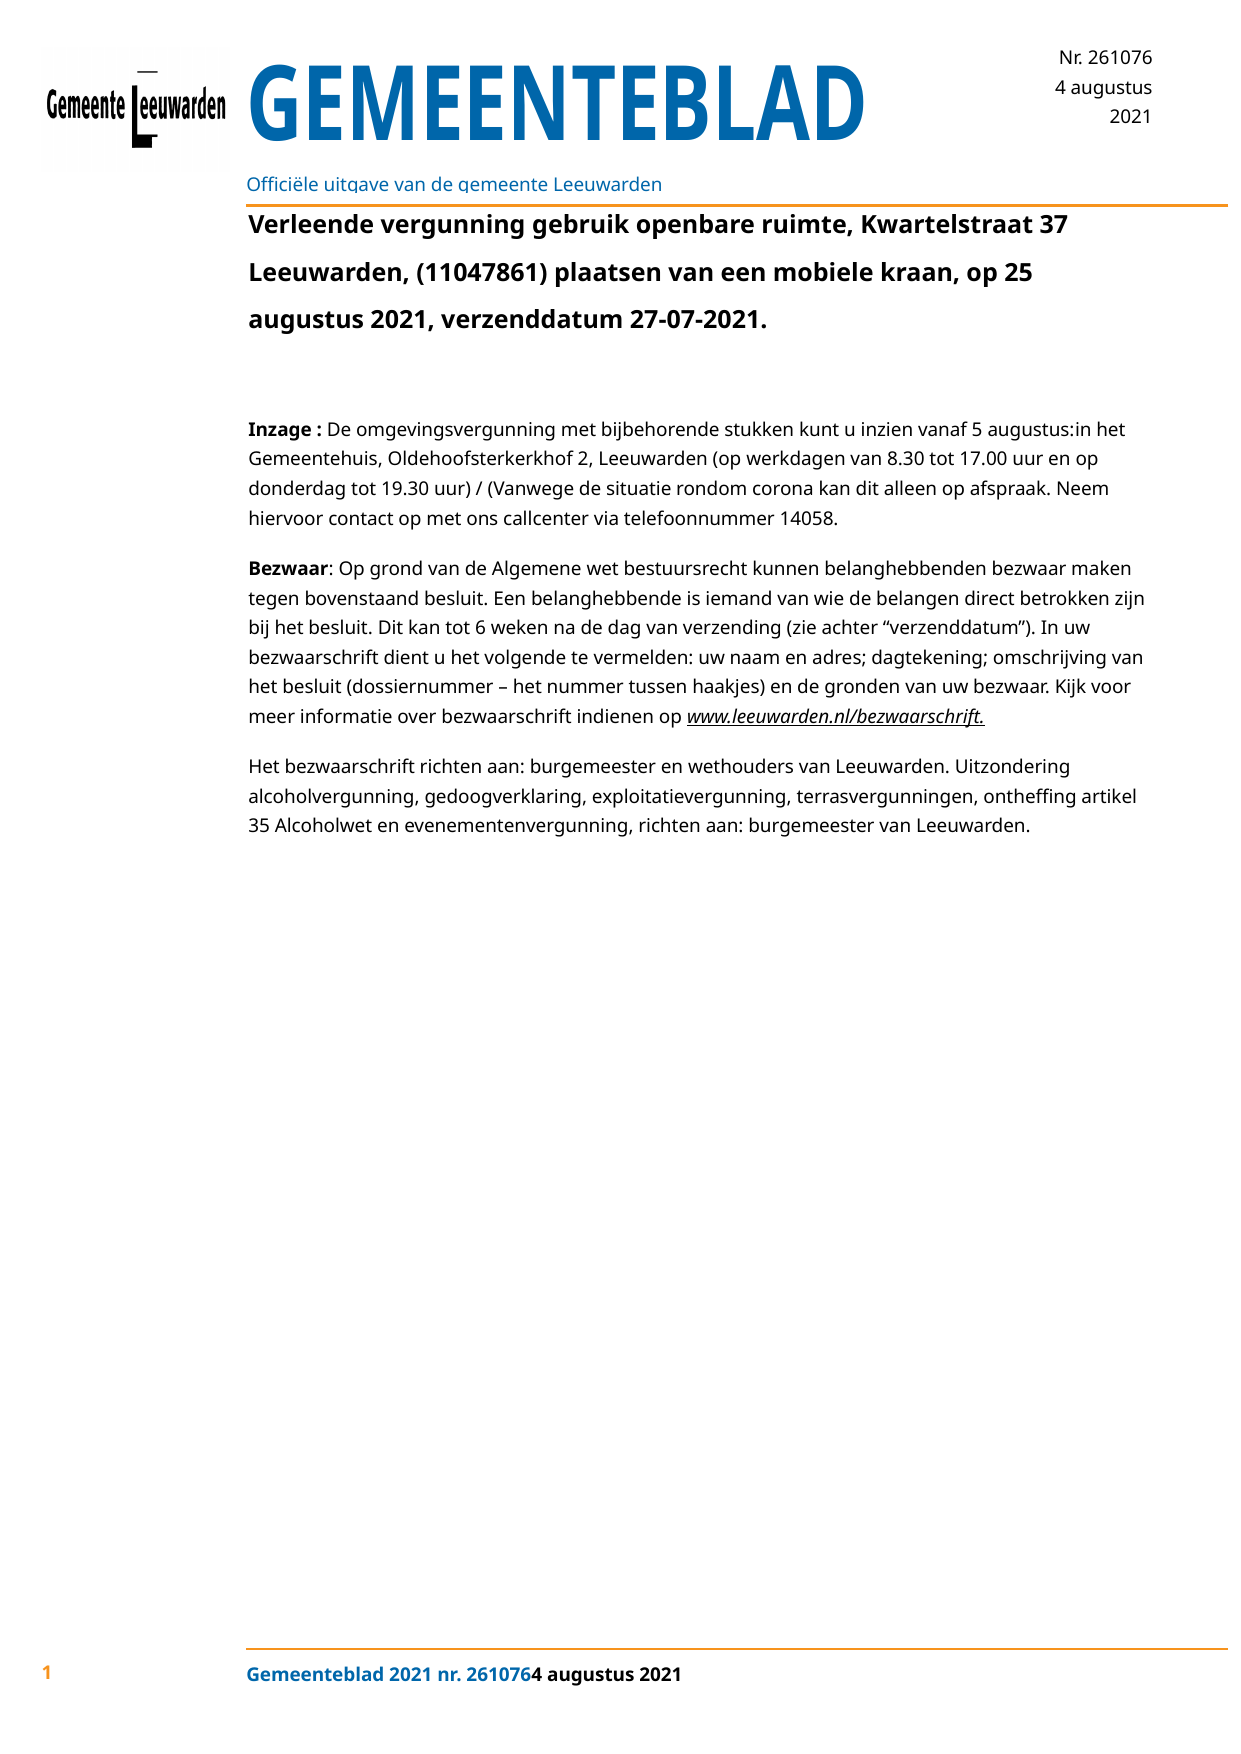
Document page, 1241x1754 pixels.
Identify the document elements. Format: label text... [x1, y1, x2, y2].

text Verleende vergunning gebruik openbare ruimte, Kwartelstraat 37 Leeuwarden, (11047861) plaatsen van een mobiele kraan, op 25 augustus 2021, verzenddatum 27-07-2021. [248, 207, 1152, 336]
text Inzage : De omgevingsvergunning met bijbehorende stukken kunt u inzien vanaf 5 augustus:in het Gemeentehuis, Oldehoofsterkerkhof 2, Leeuwarden (op werkdagen van 8.30 tot 17.00 uur en op donderdag tot 19.30 uur) / (Vanwege de situatie rondom corona kan dit alleen op afspraak. Neem hiervoor contact op met ons callcenter via telefoonnummer 14058. [248, 416, 1152, 530]
text Het bezwaarschrift richten aan: burgemeester en wethouders van Leeuwarden. Uitzondering alcoholvergunning, gedoogverklaring, exploitatievergunning, terrasvergunningen, ontheffing artikel 35 Alcoholwet en evenementenvergunning, richten aan: burgemeester van Leeuwarden. [248, 753, 1152, 838]
text Bezwaar: Op grond van de Algemene wet bestuursrecht kunnen belanghebbenden bezwaar maken tegen bovenstaand besluit. Een belanghebbende is iemand van wie de belangen direct betrokken zijn bij het besluit. Dit kan tot 6 weken na de dag van verzending (zie achter “verzenddatum”). In uw bezwaarschrift dient u het volgende te vermelden: uw naam en adres; dagtekening; omschrijving van het besluit (dossiernummer – het nummer tussen haakjes) en de gronden van uw bezwaar. Kijk voor meer informatie over bezwaarschrift indienen op www.leeuwarden.nl/bezwaarschrift. [248, 555, 1152, 729]
picture [41, 47, 231, 172]
